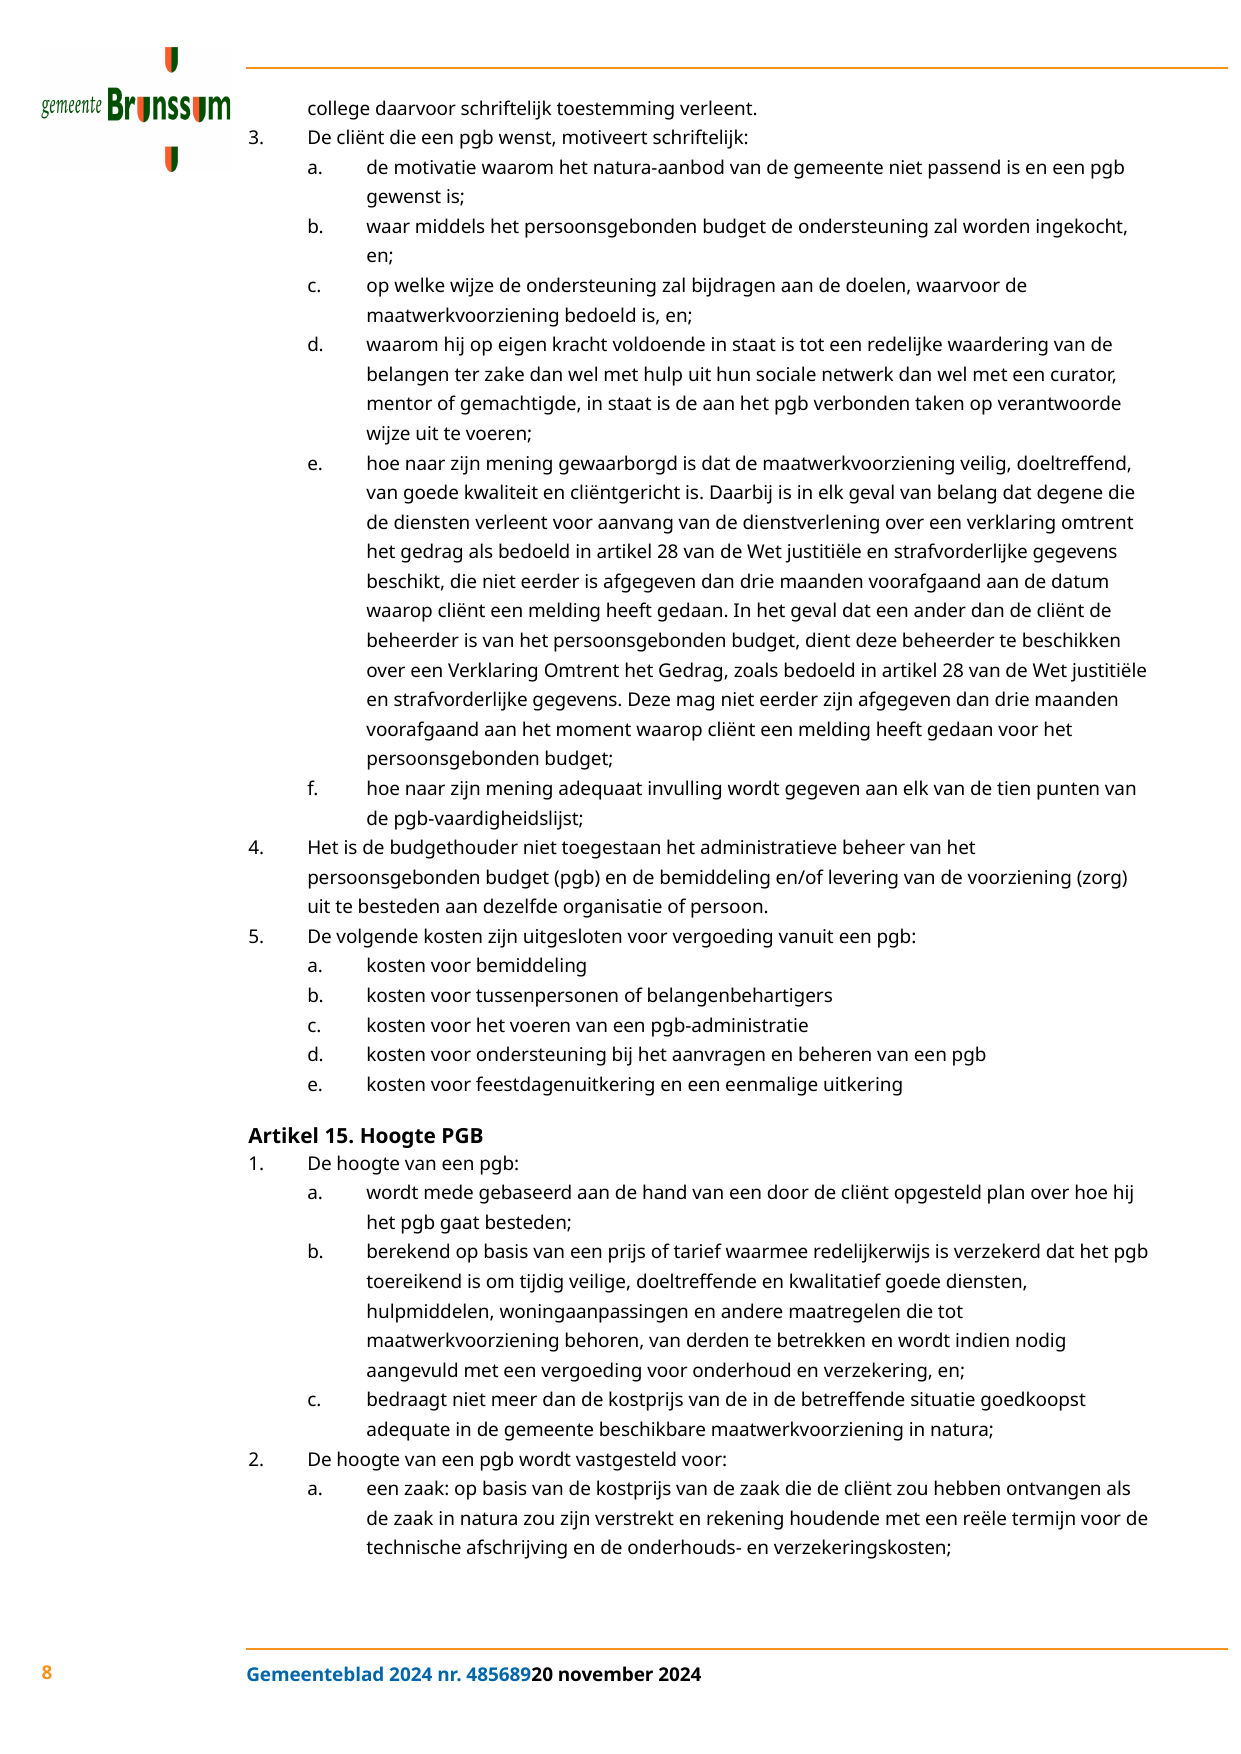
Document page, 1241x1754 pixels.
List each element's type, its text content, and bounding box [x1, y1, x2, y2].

list bedraagt niet meer dan de kostprijs van de in de betreffende situatie goedkoopst adequate in de gemeente beschikbare maatwerkvoorziening in natura; [307, 1387, 1152, 1442]
list op welke wijze de ondersteuning zal bijdragen aan de doelen, waarvoor de maatwerkvoorziening bedoeld is, en; [307, 272, 1152, 328]
list college daarvoor schriftelijk toestemming verleent. [248, 95, 1152, 121]
list Het is de budgethouder niet toegestaan het administratieve beheer van het persoonsgebonden budget (pgb) en de bemiddeling en/of levering van de voorziening (zorg) uit te besteden aan dezelfde organisatie of persoon. [248, 834, 1152, 919]
list kosten voor feestdagenuitkering en een eenmalige uitkering [307, 1071, 1152, 1097]
list waar middels het persoonsgebonden budget de ondersteuning zal worden ingekocht, en; [307, 213, 1152, 268]
list De cliënt die een pgb wenst, motiveert schriftelijk: [248, 124, 1152, 150]
list De hoogte van een pgb: [248, 1150, 1152, 1176]
list kosten voor ondersteuning bij het aanvragen en beheren van een pgb [307, 1041, 1152, 1067]
list De volgende kosten zijn uitgesloten voor vergoeding vanuit een pgb: [248, 923, 1152, 949]
list waarom hij op eigen kracht voldoende in staat is tot een redelijke waardering van de belangen ter zake dan wel met hulp uit hun sociale netwerk dan wel met een curator, mentor of gemachtigde, in staat is de aan het pgb verbonden taken op verantwoorde wijze uit te voeren; [307, 331, 1152, 446]
list de motivatie waarom het natura-aanbod van de gemeente niet passend is en een pgb gewenst is; [307, 154, 1152, 209]
list kosten voor tussenpersonen of belangenbehartigers [307, 982, 1152, 1008]
list wordt mede gebaseerd aan de hand van een door de cliënt opgesteld plan over hoe hij het pgb gaat besteden; [307, 1179, 1152, 1235]
list berekend op basis van een prijs of tarief waarmee redelijkerwijs is verzekerd dat het pgb toereikend is om tijdig veilige, doeltreffende en kwalitatief goede diensten, hulpmiddelen, woningaanpassingen en andere maatregelen die tot maatwerkvoorziening behoren, van derden te betrekken en wordt indien nodig aangevuld met een vergoeding voor onderhoud en verzekering, en; [307, 1239, 1152, 1383]
list hoe naar zijn mening adequaat invulling wordt gegeven aan elk van de tien punten van de pgb-vaardigheidslijst; [307, 775, 1152, 831]
text Artikel 15. Hoogte PGB [248, 1121, 1152, 1150]
picture [41, 47, 231, 172]
list De hoogte van een pgb wordt vastgesteld voor: [248, 1446, 1152, 1471]
list hoe naar zijn mening gewaarborgd is dat de maatwerkvoorziening veilig, doeltreffend, van goede kwaliteit en cliëntgericht is. Daarbij is in elk geval van belang dat degene die de diensten verleent voor aanvang van de dienstverlening over een verklaring omtrent het gedrag als bedoeld in artikel 28 van de Wet justitiële en strafvorderlijke gegevens beschikt, die niet eerder is afgegeven dan drie maanden voorafgaand aan de datum waarop cliënt een melding heeft gedaan. In het geval dat een ander dan de cliënt de beheerder is van het persoonsgebonden budget, dient deze beheerder te beschikken over een Verklaring Omtrent het Gedrag, zoals bedoeld in artikel 28 van de Wet justitiële en strafvorderlijke gegevens. Deze mag niet eerder zijn afgegeven dan drie maanden voorafgaand aan het moment waarop cliënt een melding heeft gedaan voor het persoonsgebonden budget; [307, 450, 1152, 771]
list kosten voor het voeren van een pgb-administratie [307, 1012, 1152, 1038]
list kosten voor bemiddeling [307, 953, 1152, 978]
list een zaak: op basis van de kostprijs van de zaak die de cliënt zou hebben ontvangen als de zaak in natura zou zijn verstrekt en rekening houdende met een reële termijn voor de technische afschrijving en de onderhouds- en verzekeringskosten; [307, 1475, 1152, 1560]
